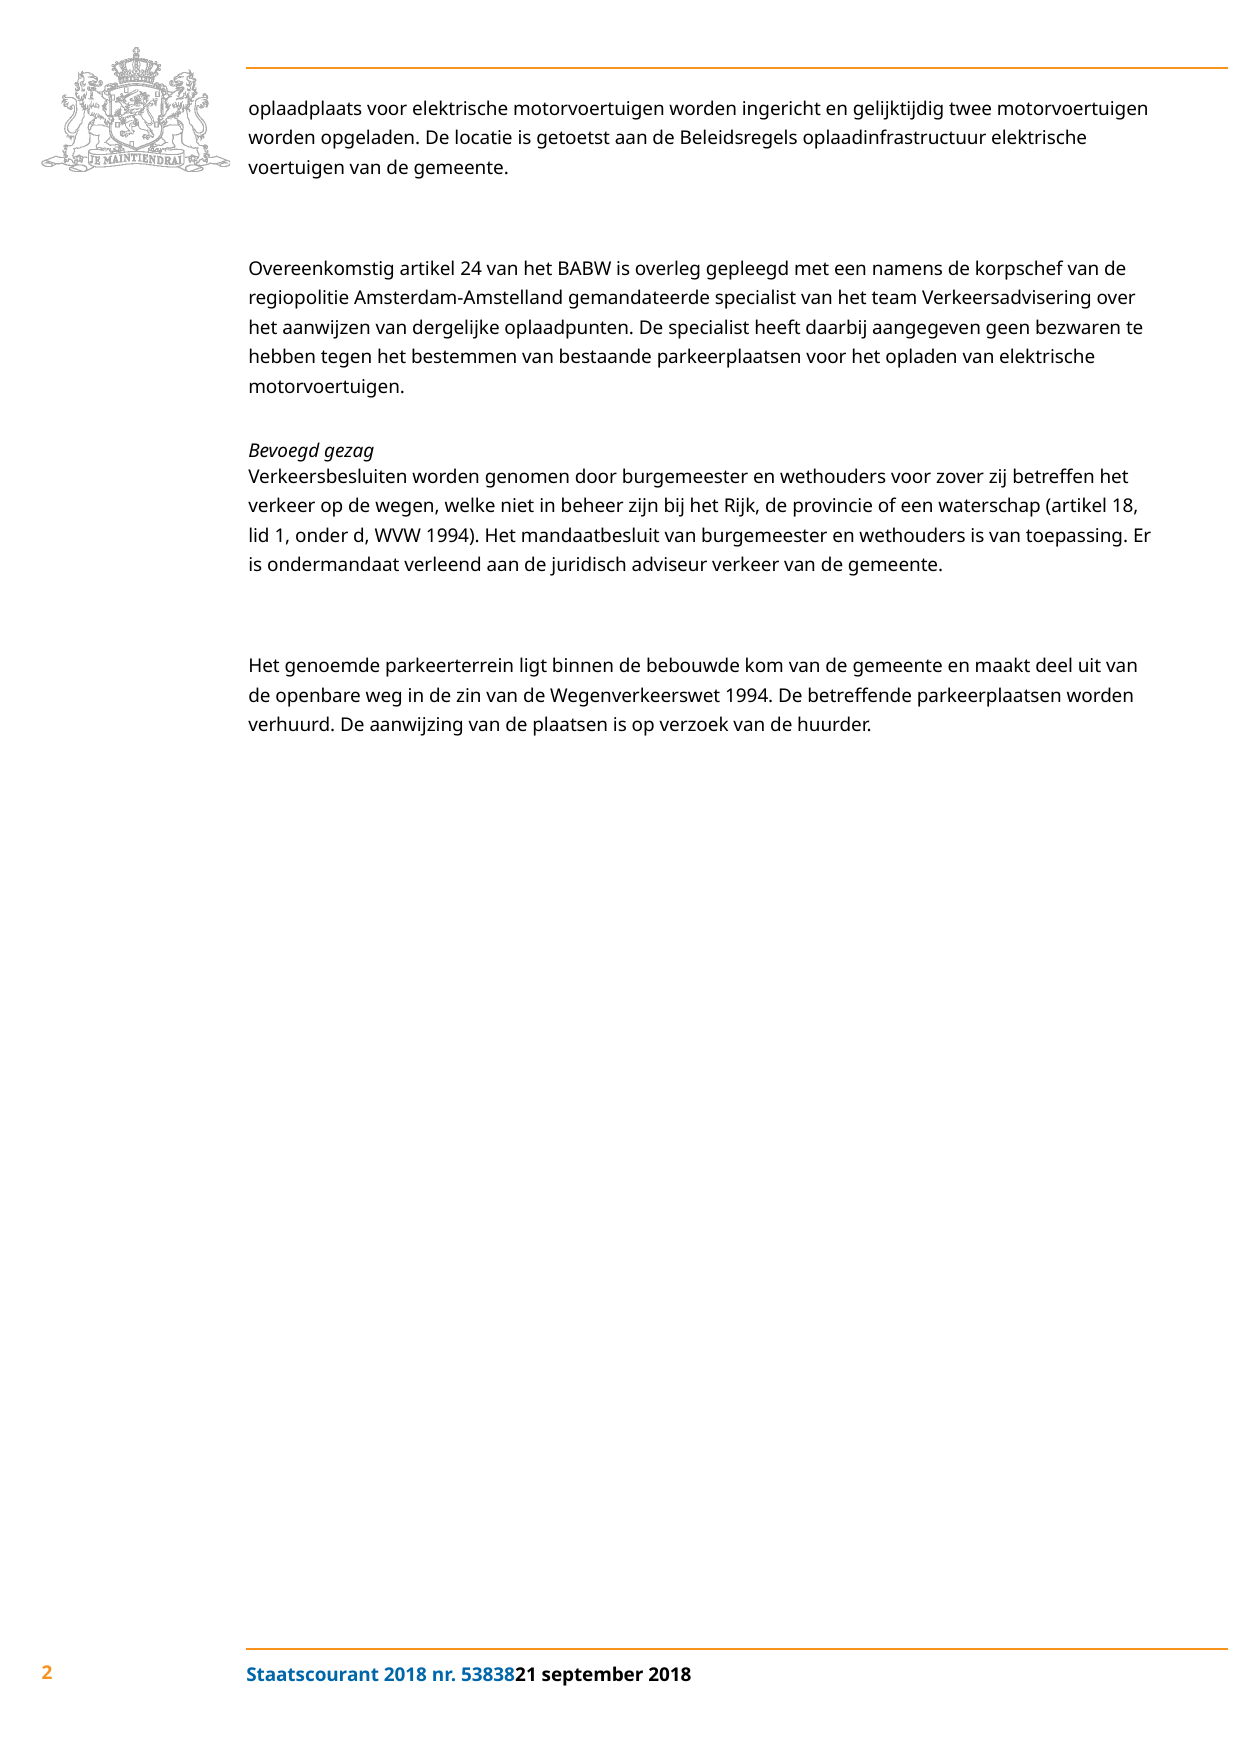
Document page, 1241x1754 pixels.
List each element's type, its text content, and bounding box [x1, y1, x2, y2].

text Bevoegd gezag [248, 437, 1152, 463]
text oplaadplaats voor elektrische motorvoertuigen worden ingericht en gelijktijdig twee motorvoertuigen worden opgeladen. De locatie is getoetst aan de Beleidsregels oplaadinfrastructuur elektrische voertuigen van de gemeente. [248, 95, 1152, 180]
text Het genoemde parkeerterrein ligt binnen de bebouwde kom van de gemeente en maakt deel uit van de openbare weg in de zin van de Wegenverkeerswet 1994. De betreffende parkeerplaatsen worden verhuurd. De aanwijzing van de plaatsen is op verzoek van de huurder. [248, 652, 1152, 737]
text Verkeersbesluiten worden genomen door burgemeester en wethouders voor zover zij betreffen het verkeer op de wegen, welke niet in beheer zijn bij het Rijk, de provincie of een waterschap (artikel 18, lid 1, onder d, WVW 1994). Het mandaatbesluit van burgemeester en wethouders is van toepassing. Er is ondermandaat verleend aan de juridisch adviseur verkeer van de gemeente. [248, 463, 1152, 577]
text Overeenkomstig artikel 24 van het BABW is overleg gepleegd met een namens de korpschef van de regiopolitie Amsterdam-Amstelland gemandateerde specialist van het team Verkeersadvisering over het aanwijzen van dergelijke oplaadpunten. De specialist heeft daarbij aangegeven geen bezwaren te hebben tegen het bestemmen van bestaande parkeerplaatsen voor het opladen van elektrische motorvoertuigen. [248, 255, 1152, 399]
picture [41, 47, 231, 172]
